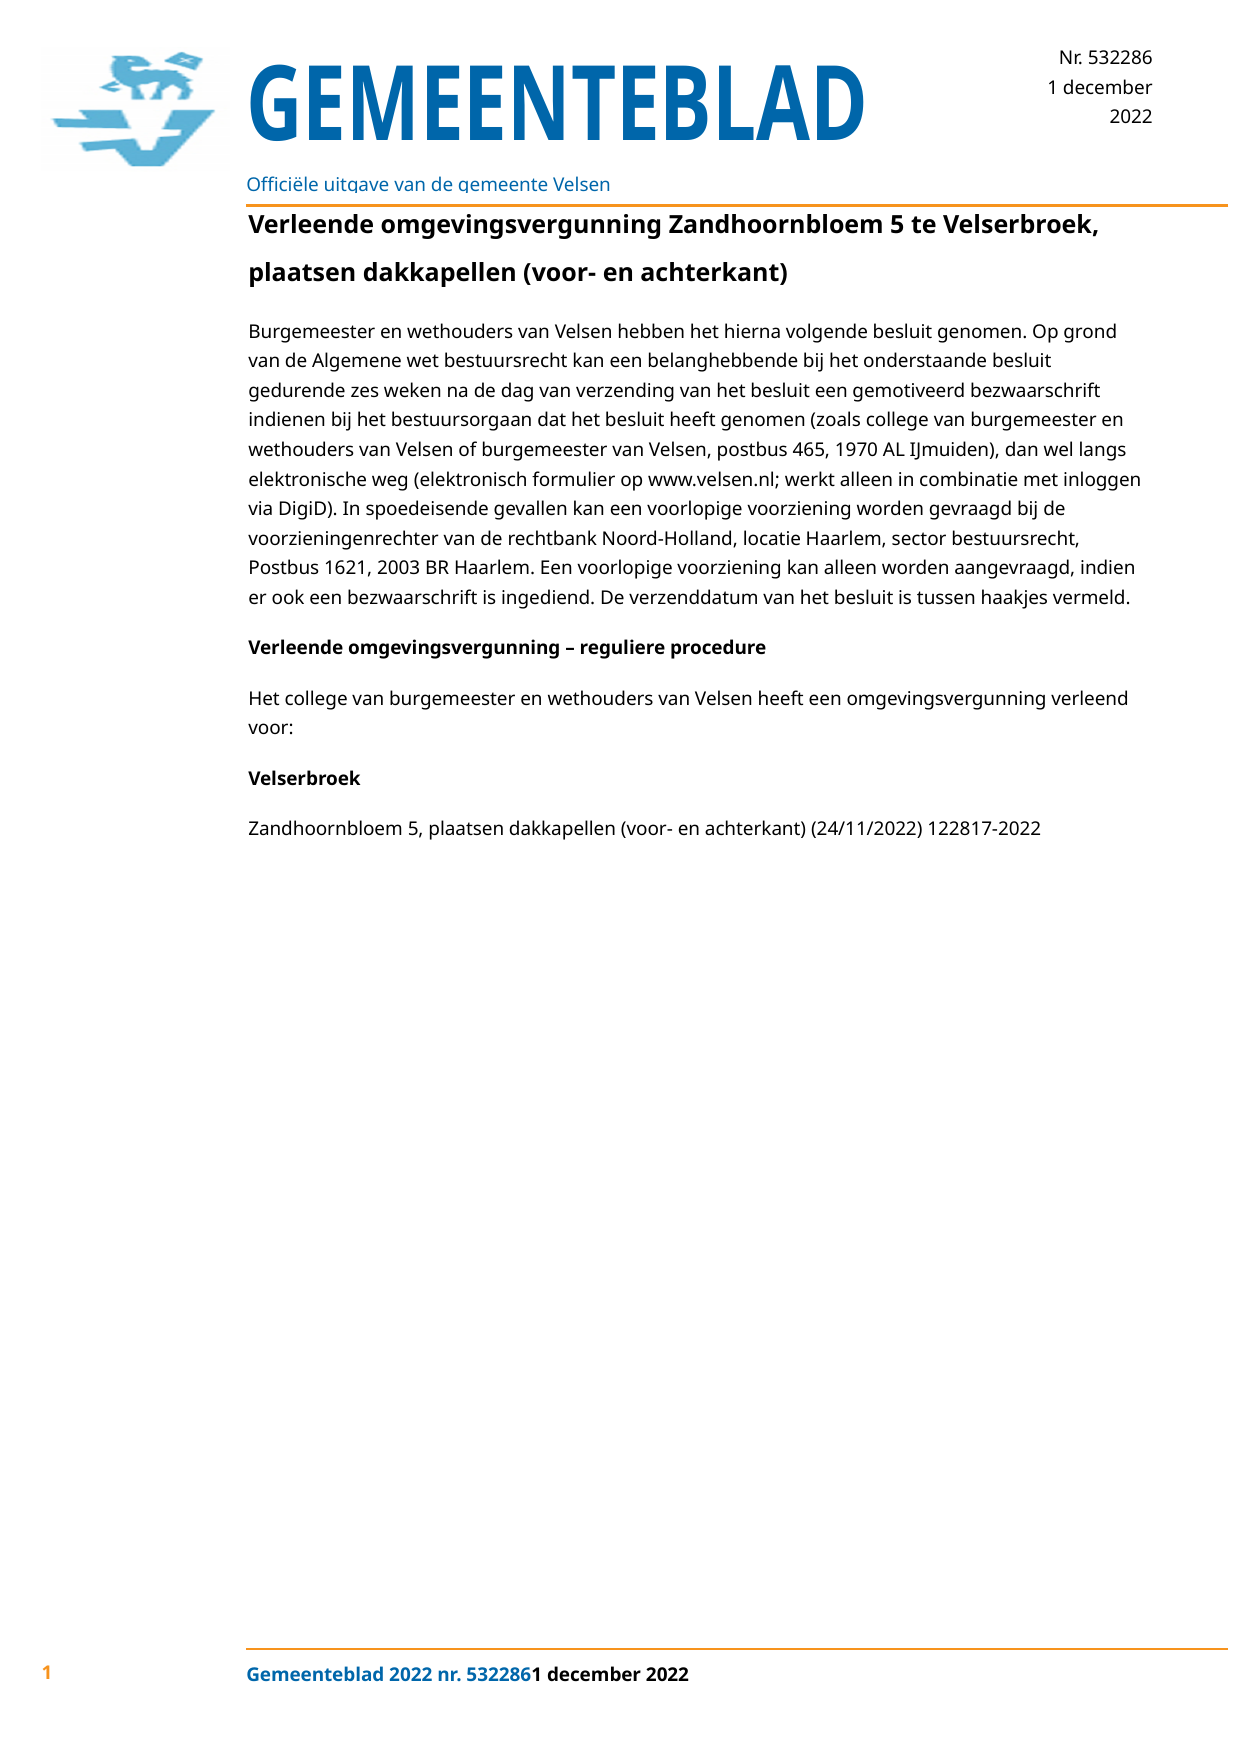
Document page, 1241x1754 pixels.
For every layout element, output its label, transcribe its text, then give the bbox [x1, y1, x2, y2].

text Burgemeester en wethouders van Velsen hebben het hierna volgende besluit genomen. Op grond van de Algemene wet bestuursrecht kan een belanghebbende bij het onderstaande besluit gedurende zes weken na de dag van verzending van het besluit een gemotiveerd bezwaarschrift indienen bij het bestuursorgaan dat het besluit heeft genomen (zoals college van burgemeester en wethouders van Velsen of burgemeester van Velsen, postbus 465, 1970 AL IJmuiden), dan wel langs elektronische weg (elektronisch formulier op www.velsen.nl; werkt alleen in combinatie met inloggen via DigiD). In spoedeisende gevallen kan een voorlopige voorziening worden gevraagd bij de voorzieningenrechter van de rechtbank Noord-Holland, locatie Haarlem, sector bestuursrecht, Postbus 1621, 2003 BR Haarlem. Een voorlopige voorziening kan alleen worden aangevraagd, indien er ook een bezwaarschrift is ingediend. De verzenddatum van het besluit is tussen haakjes vermeld. [248, 318, 1152, 610]
text Zandhoornbloem 5, plaatsen dakkapellen (voor- en achterkant) (24/11/2022) 122817-2022 [248, 815, 1152, 841]
text Verleende omgevingsvergunning – reguliere procedure [248, 634, 1152, 660]
text Velserbroek [248, 765, 1152, 791]
text Verleende omgevingsvergunning Zandhoornbloem 5 te Velserbroek, plaatsen dakkapellen (voor- en achterkant) [248, 207, 1152, 288]
picture [41, 47, 231, 172]
text Het college van burgemeester en wethouders van Velsen heeft een omgevingsvergunning verleend voor: [248, 685, 1152, 740]
